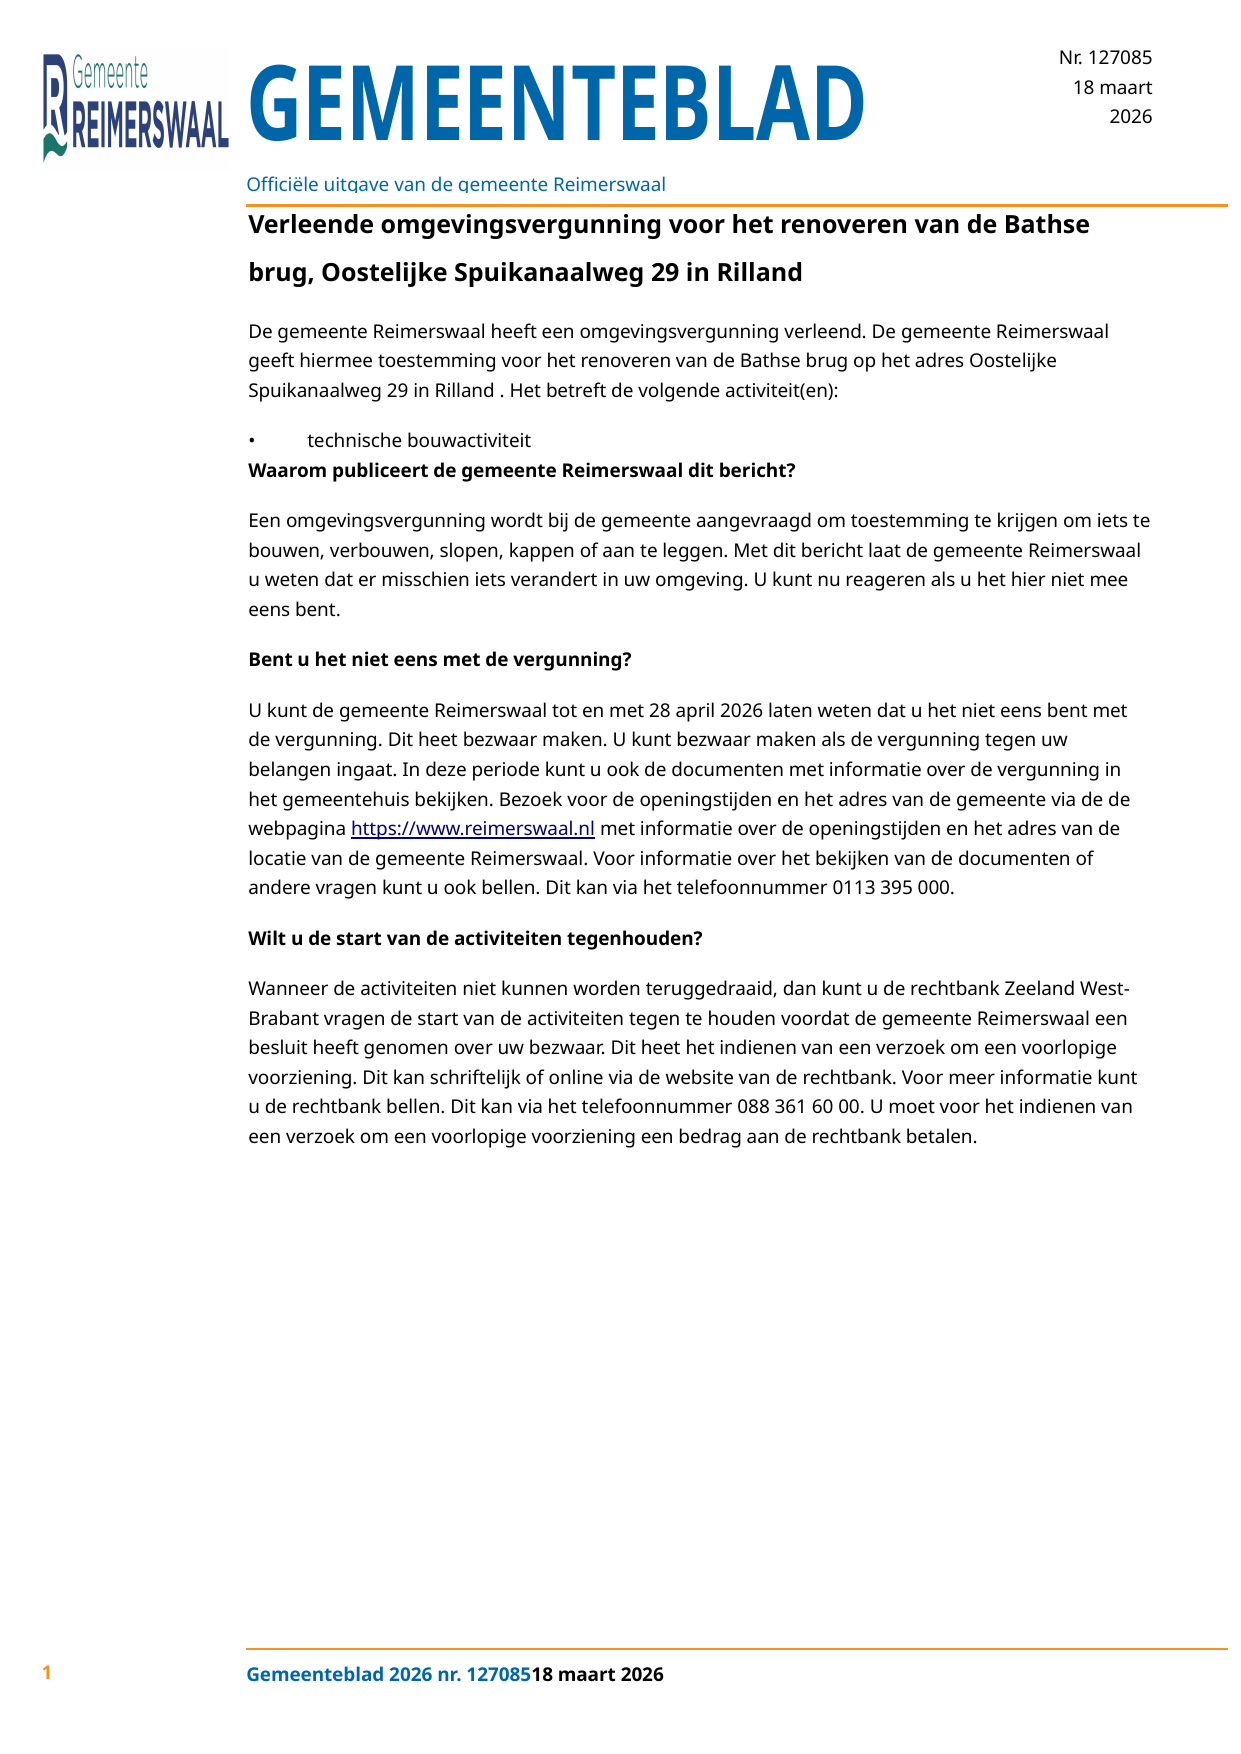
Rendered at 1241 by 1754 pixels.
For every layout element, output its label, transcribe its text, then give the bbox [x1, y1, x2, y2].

text Wilt u de start van de activiteiten tegenhouden? [248, 925, 1152, 951]
text De gemeente Reimerswaal heeft een omgevingsvergunning verleend. De gemeente Reimerswaal geeft hiermee toestemming voor het renoveren van de Bathse brug op het adres Oostelijke Spuikanaalweg 29 in Rilland . Het betreft de volgende activiteit(en): [248, 318, 1152, 403]
text U kunt de gemeente Reimerswaal tot en met 28 april 2026 laten weten dat u het niet eens bent met de vergunning. Dit heet bezwaar maken. U kunt bezwaar maken als de vergunning tegen uw belangen ingaat. In deze periode kunt u ook de documenten met informatie over de vergunning in het gemeentehuis bekijken. Bezoek voor de openingstijden en het adres van de gemeente via de de webpagina https://www.reimerswaal.nl met informatie over de openingstijden en het adres van de locatie van de gemeente Reimerswaal. Voor informatie over het bekijken van de documenten of andere vragen kunt u ook bellen. Dit kan via het telefoonnummer 0113 395 000. [248, 697, 1152, 900]
text Een omgevingsvergunning wordt bij de gemeente aangevraagd om toestemming te krijgen om iets te bouwen, verbouwen, slopen, kappen of aan te leggen. Met dit bericht laat de gemeente Reimerswaal u weten dat er misschien iets verandert in uw omgeving. U kunt nu reageren als u het hier niet mee eens bent. [248, 507, 1152, 622]
text Wanneer de activiteiten niet kunnen worden teruggedraaid, dan kunt u de rechtbank Zeeland West-Brabant vragen de start van de activiteiten tegen te houden voordat de gemeente Reimerswaal een besluit heeft genomen over uw bezwaar. Dit heet het indienen van een verzoek om een voorlopige voorziening. Dit kan schriftelijk of online via de website van de rechtbank. Voor meer informatie kunt u de rechtbank bellen. Dit kan via het telefoonnummer 088 361 60 00. U moet voor het indienen van een verzoek om een voorlopige voorziening een bedrag aan de rechtbank betalen. [248, 975, 1152, 1149]
picture [41, 47, 231, 172]
text Verleende omgevingsvergunning voor het renoveren van de Bathse brug, Oostelijke Spuikanaalweg 29 in Rilland [248, 207, 1152, 288]
text Bent u het niet eens met de vergunning? [248, 647, 1152, 672]
list technische bouwactiviteit [248, 427, 1152, 453]
text Waarom publiceert de gemeente Reimerswaal dit bericht? [248, 457, 1152, 483]
